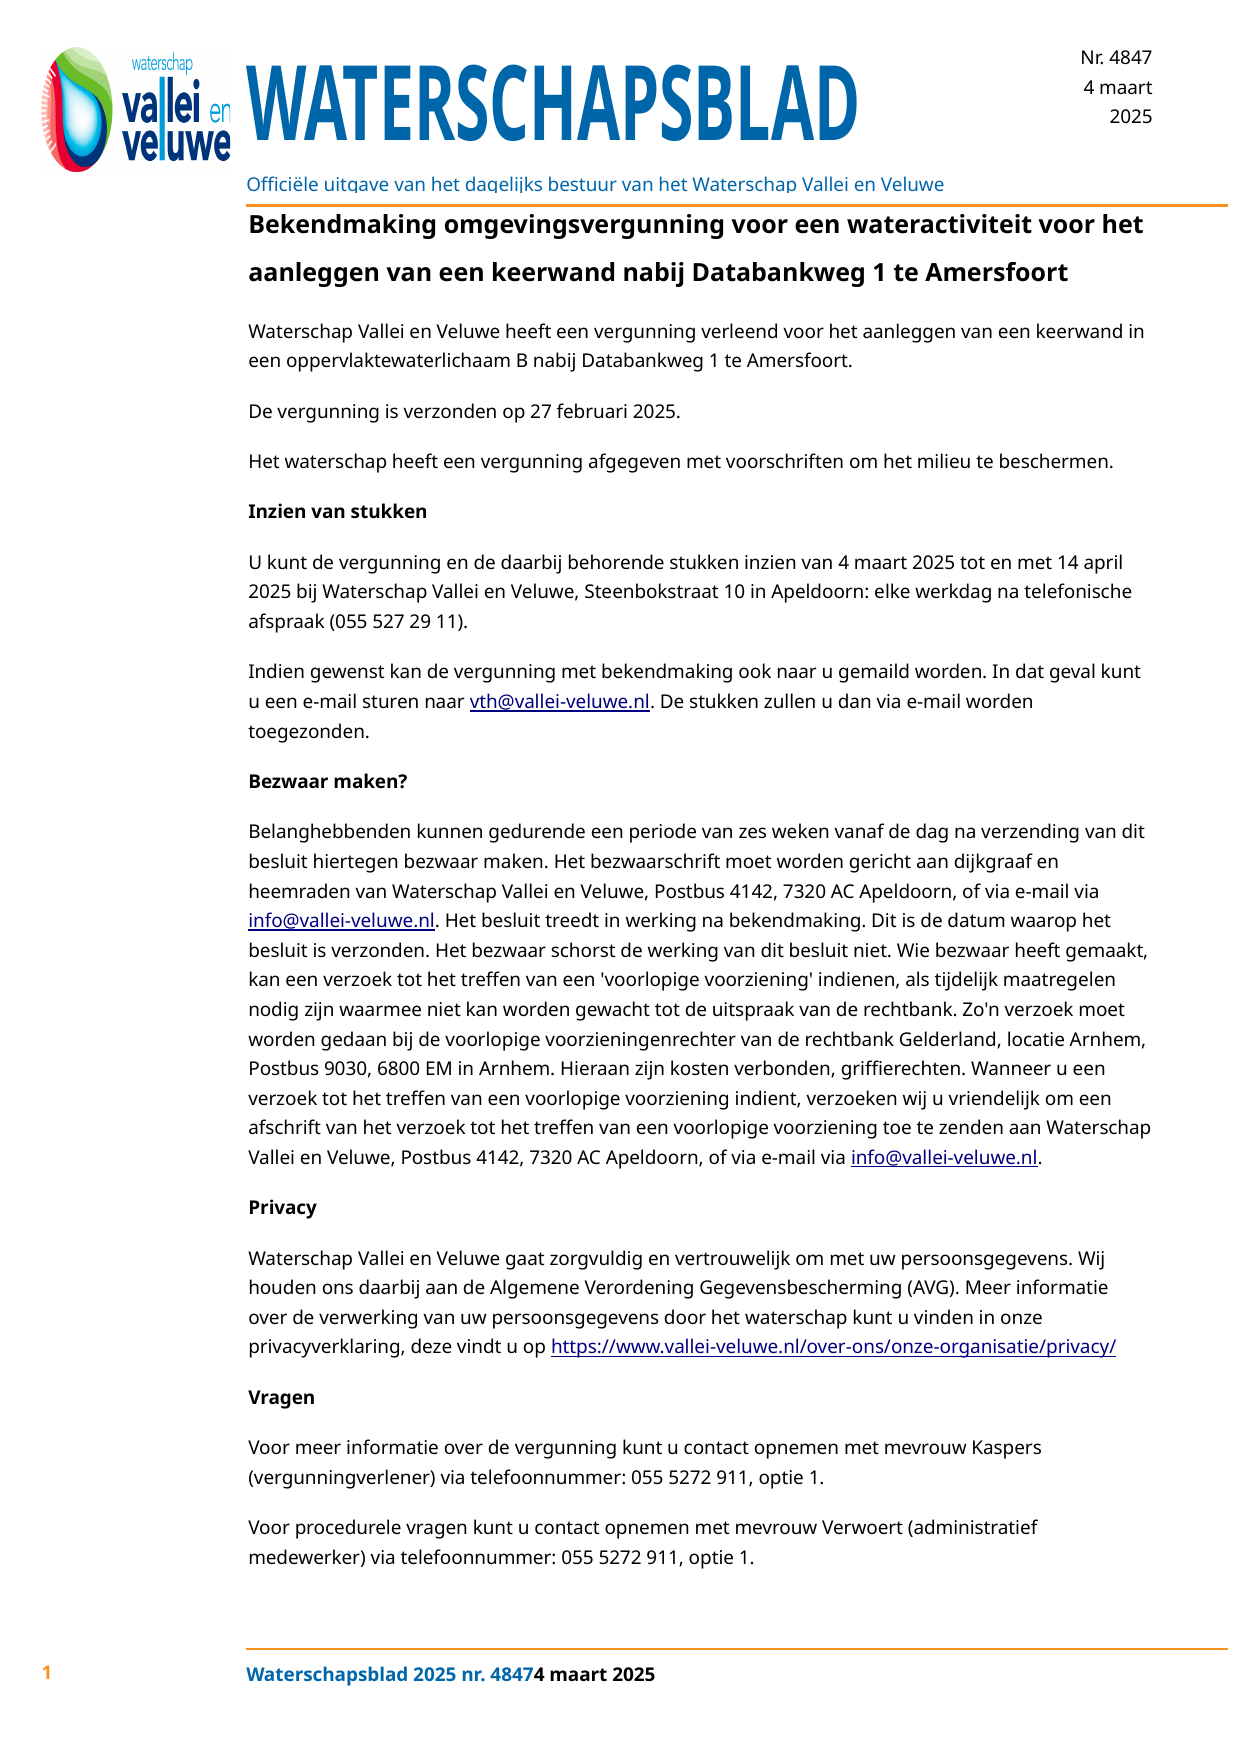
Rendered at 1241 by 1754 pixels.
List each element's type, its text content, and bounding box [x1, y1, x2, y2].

picture [41, 47, 231, 172]
text De vergunning is verzonden op 27 februari 2025. [248, 398, 1152, 424]
text Bekendmaking omgevingsvergunning voor een wateractiviteit voor het aanleggen van een keerwand nabij Databankweg 1 te Amersfoort [248, 207, 1152, 288]
text Het waterschap heeft een vergunning afgegeven met voorschriften om het milieu te beschermen. [248, 448, 1152, 474]
text Waterschap Vallei en Veluwe gaat zorgvuldig en vertrouwelijk om met uw persoonsgegevens. Wij houden ons daarbij aan de Algemene Verordening Gegevensbescherming (AVG). Meer informatie over de verwerking van uw persoonsgegevens door het waterschap kunt u vinden in onze privacyverklaring, deze vindt u op https://www.vallei-veluwe.nl/over-ons/onze-organisatie/privacy/ [248, 1245, 1152, 1359]
text Voor meer informatie over de vergunning kunt u contact opnemen met mevrouw Kaspers (vergunningverlener) via telefoonnummer: 055 5272 911, optie 1. [248, 1434, 1152, 1490]
text Privacy [248, 1194, 1152, 1220]
text Voor procedurele vragen kunt u contact opnemen met mevrouw Verwoert (administratief medewerker) via telefoonnummer: 055 5272 911, optie 1. [248, 1514, 1152, 1570]
text Inzien van stukken [248, 499, 1152, 524]
text Vragen [248, 1384, 1152, 1410]
text Belanghebbenden kunnen gedurende een periode van zes weken vanaf de dag na verzending van dit besluit hiertegen bezwaar maken. Het bezwaarschrift moet worden gericht aan dijkgraaf en heemraden van Waterschap Vallei en Veluwe, Postbus 4142, 7320 AC Apeldoorn, of via e-mail via info@vallei-veluwe.nl. Het besluit treedt in werking na bekendmaking. Dit is de datum waarop het besluit is verzonden. Het bezwaar schorst de werking van dit besluit niet. Wie bezwaar heeft gemaakt, kan een verzoek tot het treffen van een 'voorlopige voorziening' indienen, als tijdelijk maatregelen nodig zijn waarmee niet kan worden gewacht tot de uitspraak van de rechtbank. Zo'n verzoek moet worden gedaan bij de voorlopige voorzieningenrechter van de rechtbank Gelderland, locatie Arnhem, Postbus 9030, 6800 EM in Arnhem. Hieraan zijn kosten verbonden, griffierechten. Wanneer u een verzoek tot het treffen van een voorlopige voorziening indient, verzoeken wij u vriendelijk om een afschrift van het verzoek tot het treffen van een voorlopige voorziening toe te zenden aan Waterschap Vallei en Veluwe, Postbus 4142, 7320 AC Apeldoorn, of via e-mail via info@vallei-veluwe.nl. [248, 819, 1152, 1170]
text Indien gewenst kan de vergunning met bekendmaking ook naar u gemaild worden. In dat geval kunt u een e-mail sturen naar vth@vallei-veluwe.nl. De stukken zullen u dan via e-mail worden toegezonden. [248, 659, 1152, 744]
text Bezwaar maken? [248, 768, 1152, 794]
text Waterschap Vallei en Veluwe heeft een vergunning verleend voor het aanleggen van een keerwand in een oppervlaktewaterlichaam B nabij Databankweg 1 te Amersfoort. [248, 318, 1152, 373]
text U kunt de vergunning en de daarbij behorende stukken inzien van 4 maart 2025 tot en met 14 april 2025 bij Waterschap Vallei en Veluwe, Steenbokstraat 10 in Apeldoorn: elke werkdag na telefonische afspraak (055 527 29 11). [248, 549, 1152, 634]
